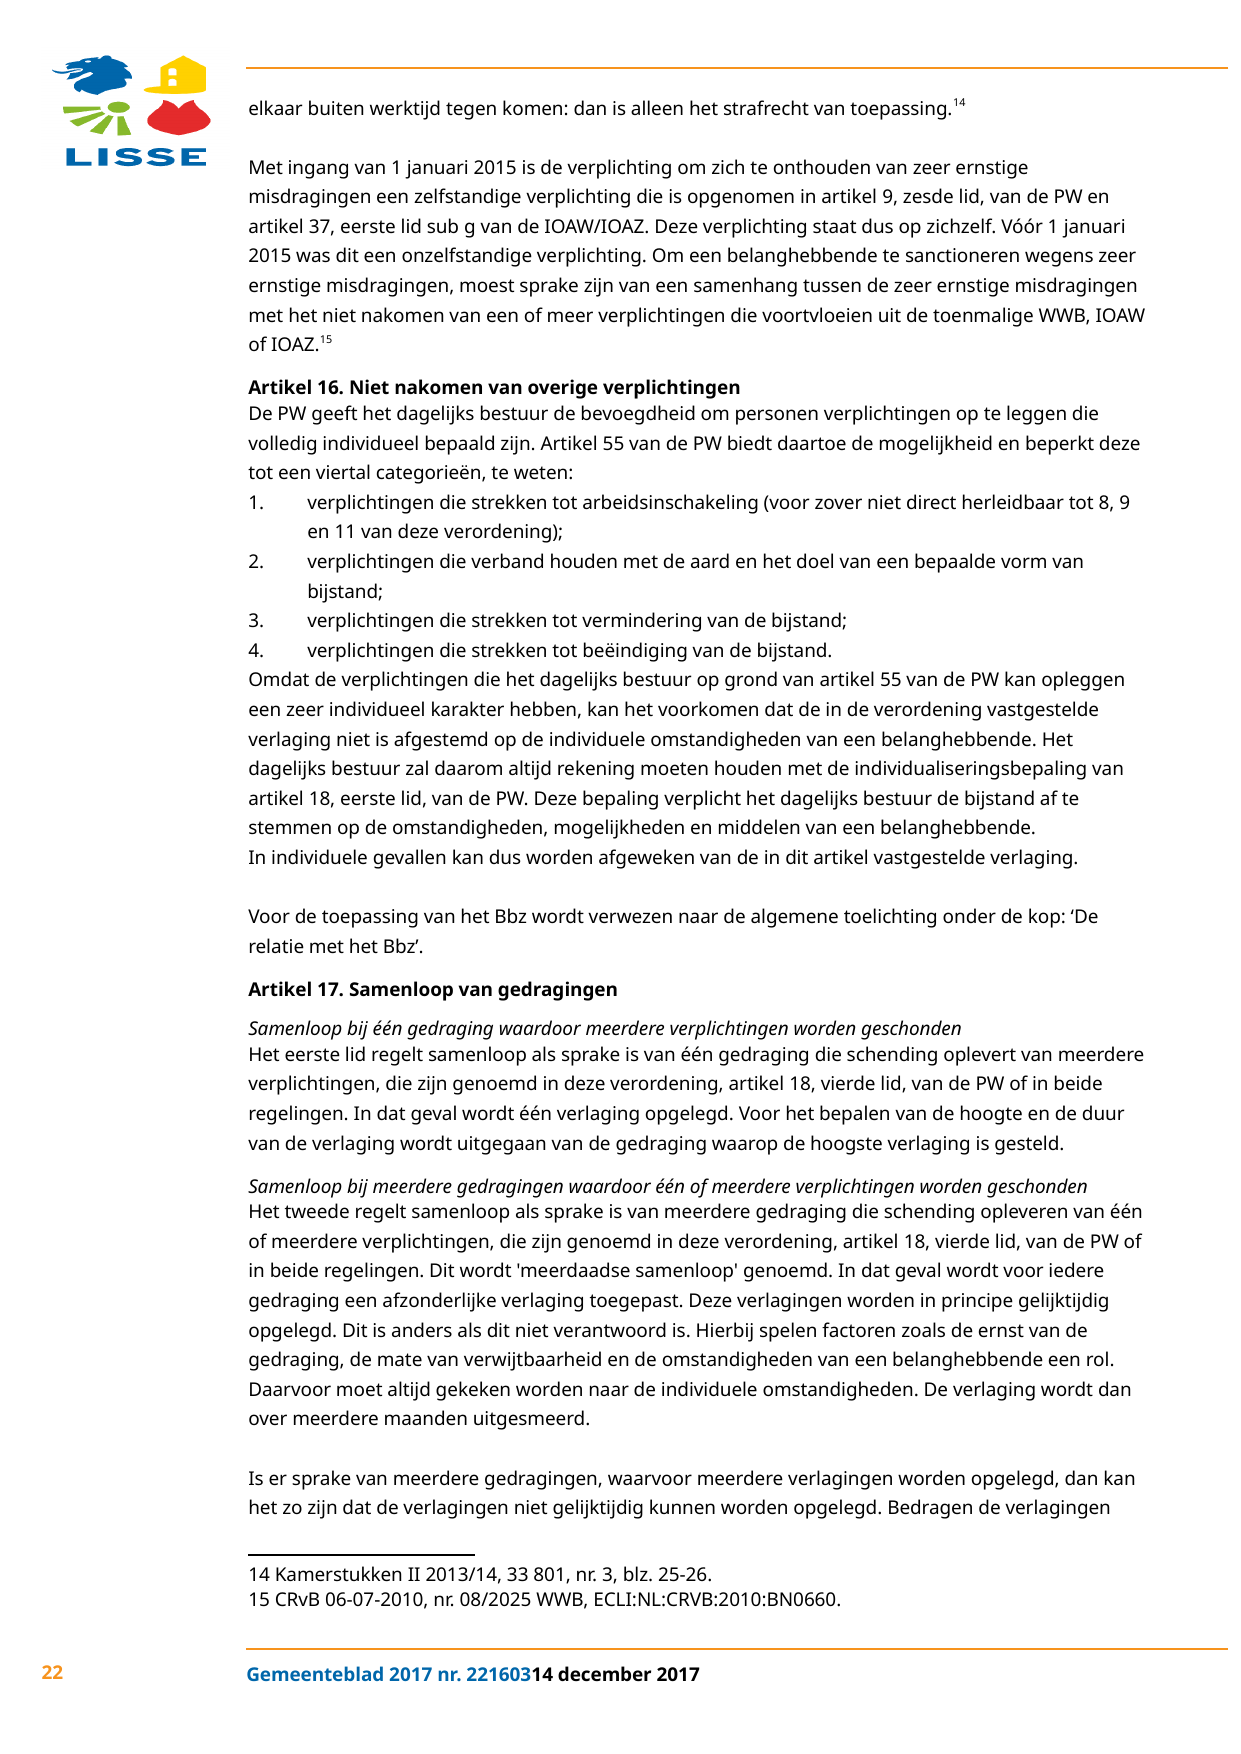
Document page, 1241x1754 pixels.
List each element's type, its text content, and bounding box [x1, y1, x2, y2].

text Samenloop bij meerdere gedragingen waardoor één of meerdere verplichtingen worden geschonden [248, 1173, 1152, 1198]
list verplichtingen die strekken tot arbeidsinschakeling (voor zover niet direct herleidbaar tot 8, 9 en 11 van deze verordening); [248, 489, 1152, 544]
text Omdat de verplichtingen die het dagelijks bestuur op grond van artikel 55 van de PW kan opleggen een zeer individueel karakter hebben, kan het voorkomen dat de in de verordening vastgestelde verlaging niet is afgestemd op de individuele omstandigheden van een belanghebbende. Het dagelijks bestuur zal daarom altijd rekening moeten houden met de individualiseringsbepaling van artikel 18, eerste lid, van de PW. Deze bepaling verplicht het dagelijks bestuur de bijstand af te stemmen op de omstandigheden, mogelijkheden en middelen van een belanghebbende. [248, 667, 1152, 840]
text Het tweede regelt samenloop als sprake is van meerdere gedraging die schending opleveren van één of meerdere verplichtingen, die zijn genoemd in deze verordening, artikel 18, vierde lid, van de PW of in beide regelingen. Dit wordt 'meerdaadse samenloop' genoemd. In dat geval wordt voor iedere gedraging een afzonderlijke verlaging toegepast. Deze verlagingen worden in principe gelijktijdig opgelegd. Dit is anders als dit niet verantwoord is. Hierbij spelen factoren zoals de ernst van de gedraging, de mate van verwijtbaarheid en de omstandigheden van een belanghebbende een rol. Daarvoor moet altijd gekeken worden naar de individuele omstandigheden. De verlaging wordt dan over meerdere maanden uitgesmeerd. [248, 1198, 1152, 1431]
text Artikel 16. Niet nakomen van overige verplichtingen [248, 374, 1152, 400]
text elkaar buiten werktijd tegen komen: dan is alleen het strafrecht van toepassing. [248, 95, 1152, 121]
text Het eerste lid regelt samenloop als sprake is van één gedraging die schending oplevert van meerdere verplichtingen, die zijn genoemd in deze verordening, artikel 18, vierde lid, van de PW of in beide regelingen. In dat geval wordt één verlaging opgelegd. Voor het bepalen van de hoogte en de duur van de verlaging wordt uitgegaan van de gedraging waarop de hoogste verlaging is gesteld. [248, 1041, 1152, 1155]
text CRvB 06-07-2010, nr. 08/2025 WWB, ECLI:NL:CRVB:2010:BN0660. [248, 1586, 1152, 1612]
list verplichtingen die strekken tot beëindiging van de bijstand. [248, 637, 1152, 663]
picture [41, 47, 231, 172]
text De PW geeft het dagelijks bestuur de bevoegdheid om personen verplichtingen op te leggen die volledig individueel bepaald zijn. Artikel 55 van de PW biedt daartoe de mogelijkheid en beperkt deze tot een viertal categorieën, te weten: [248, 400, 1152, 485]
text Met ingang van 1 januari 2015 is de verplichting om zich te onthouden van zeer ernstige misdragingen een zelfstandige verplichting die is opgenomen in artikel 9, zesde lid, van de PW en artikel 37, eerste lid sub g van de IOAW/IOAZ. Deze verplichting staat dus op zichzelf. Vóór 1 januari 2015 was dit een onzelfstandige verplichting. Om een belanghebbende te sanctioneren wegens zeer ernstige misdragingen, moest sprake zijn van een samenhang tussen de zeer ernstige misdragingen met het niet nakomen van een of meer verplichtingen die voortvloeien uit de toenmalige WWB, IOAW of IOAZ. [248, 154, 1152, 357]
text Voor de toepassing van het Bbz wordt verwezen naar de algemene toelichting onder de kop: ‘De relatie met het Bbz’. [248, 903, 1152, 958]
text Artikel 17. Samenloop van gedragingen [248, 976, 1152, 1002]
list verplichtingen die verband houden met de aard en het doel van een bepaalde vorm van bijstand; [248, 548, 1152, 603]
text Is er sprake van meerdere gedragingen, waarvoor meerdere verlagingen worden opgelegd, dan kan het zo zijn dat de verlagingen niet gelijktijdig kunnen worden opgelegd. Bedragen de verlagingen [248, 1465, 1152, 1520]
list verplichtingen die strekken tot vermindering van de bijstand; [248, 607, 1152, 633]
text Samenloop bij één gedraging waardoor meerdere verplichtingen worden geschonden [248, 1015, 1152, 1041]
text In individuele gevallen kan dus worden afgeweken van de in dit artikel vastgestelde verlaging. [248, 844, 1152, 870]
text Kamerstukken II 2013/14, 33 801, nr. 3, blz. 25-26. [248, 1561, 1152, 1586]
